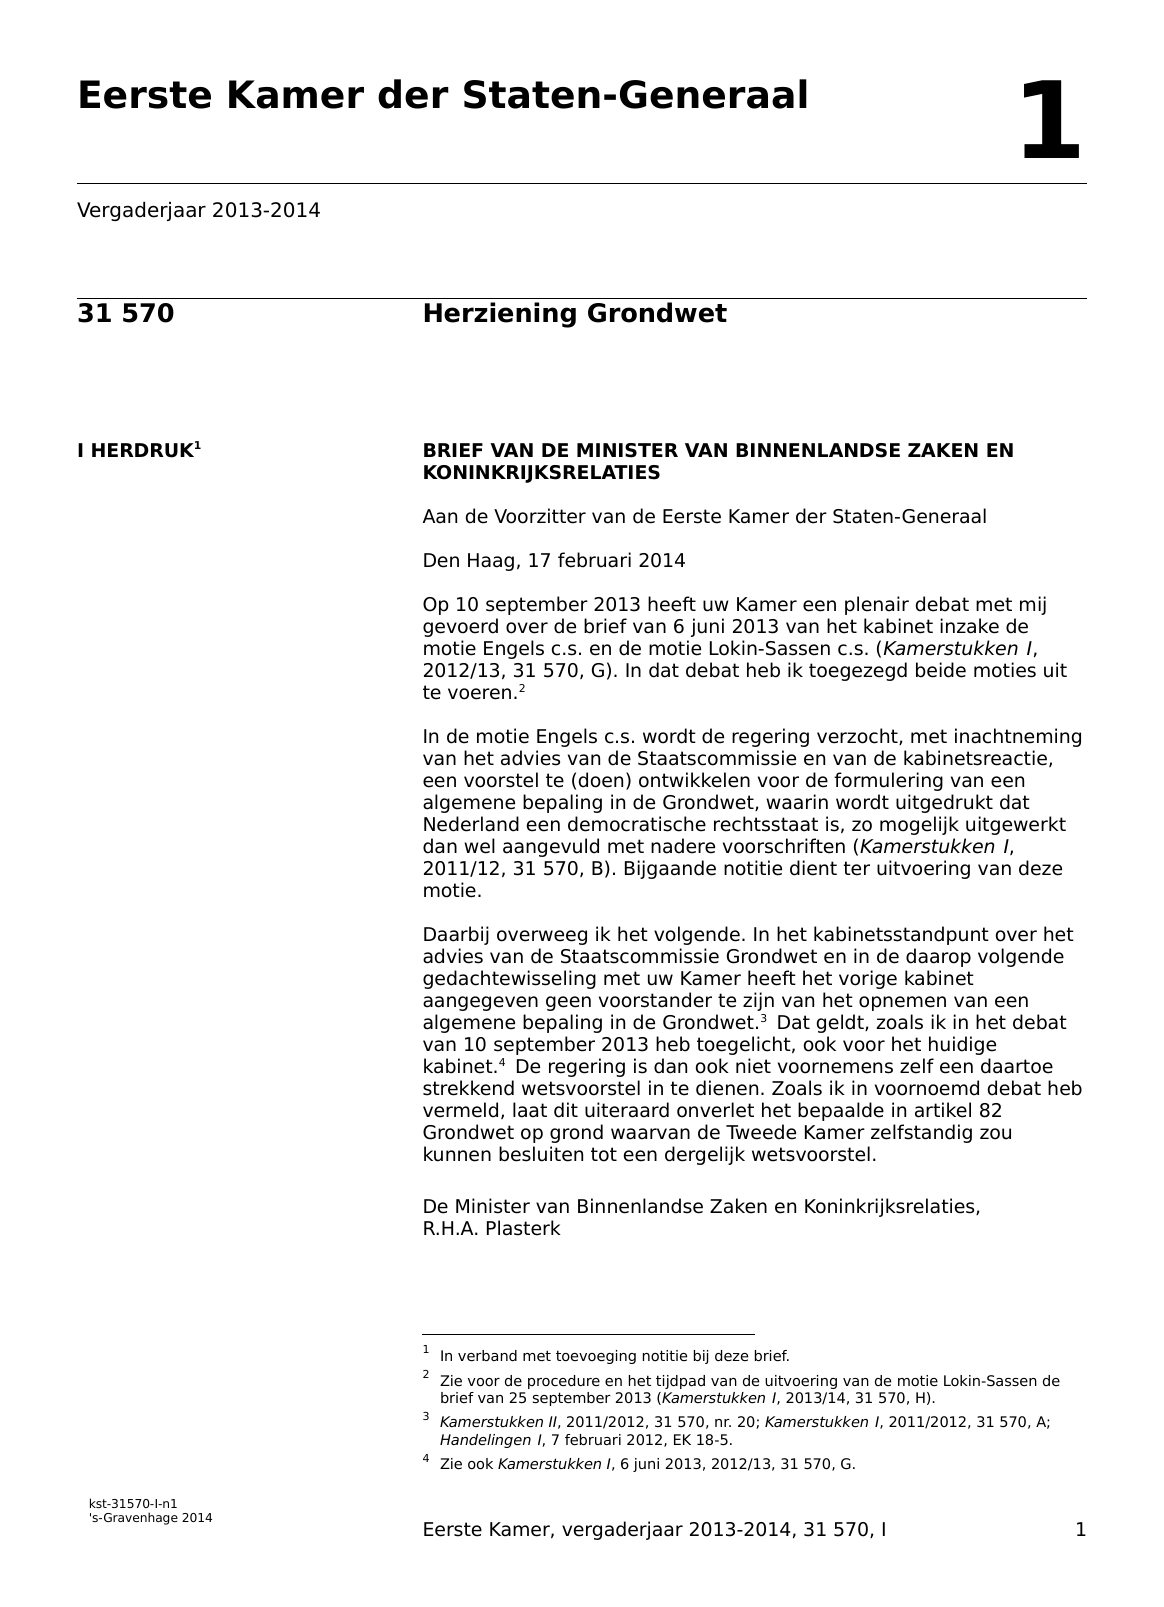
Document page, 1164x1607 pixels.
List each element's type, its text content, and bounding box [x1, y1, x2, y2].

text 's-Gravenhage 2014 [88, 1511, 323, 1525]
subtitle I HERDRUK BRIEF VAN DE MINISTER VAN BINNENLANDSE ZAKEN EN KONINKRIJKSRELATIES [77, 440, 1087, 484]
text Op 10 september 2013 heeft uw Kamer een plenair debat met mij gevoerd over de brief van 6 juni 2013 van het kabinet inzake de motie Engels c.s. en de motie Lokin-Sassen c.s. (Kamerstukken I, 2012/13, 31 570, G). In dat debat heb ik toegezegd beide moties uit te voeren. [422, 594, 1087, 704]
text In verband met toevoeging notitie bij deze brief. [422, 1343, 1087, 1366]
text Kamerstukken II, 2011/2012, 31 570, nr. 20; Kamerstukken I, 2011/2012, 31 570, A; Handelingen I, 7 februari 2012, EK 18-5. [422, 1410, 1087, 1449]
text kst-31570-I-n1 [88, 1497, 323, 1511]
text Zie ook Kamerstukken I, 6 juni 2013, 2012/13, 31 570, G. [422, 1452, 1087, 1474]
table_header Eerste Kamer der Staten-Generaal [77, 59, 886, 183]
subtitle 31 570 Herziening Grondwet [77, 299, 1087, 329]
table_cell Vergaderjaar 2013-2014 [77, 184, 1087, 298]
text Zie voor de procedure en het tijdpad van de uitvoering van de motie Lokin-Sassen de brief van 25 september 2013 (Kamerstukken I, 2013/14, 31 570, H). [422, 1368, 1087, 1407]
text Aan de Voorzitter van de Eerste Kamer der Staten-Generaal [422, 506, 1087, 528]
text Den Haag, 17 februari 2014 [422, 550, 1087, 572]
text Daarbij overweeg ik het volgende. In het kabinetsstandpunt over het advies van de Staatscommissie Grondwet en in de daarop volgende gedachtewisseling met uw Kamer heeft het vorige kabinet aangegeven geen voorstander te zijn van het opnemen van een algemene bepaling in de Grondwet. Dat geldt, zoals ik in het debat van 10 september 2013 heb toegelicht, ook voor het huidige kabinet. De regering is dan ook niet voornemens zelf een daartoe strekkend wetsvoorstel in te dienen. Zoals ik in voornoemd debat heb vermeld, laat dit uiteraard onverlet het bepaalde in artikel 82 Grondwet op grond waarvan de Tweede Kamer zelfstandig zou kunnen besluiten tot een dergelijk wetsvoorstel. [422, 924, 1087, 1166]
text In de motie Engels c.s. wordt de regering verzocht, met inachtneming van het advies van de Staatscommissie en van de kabinetsreactie, een voorstel te (doen) ontwikkelen voor de formulering van een algemene bepaling in de Grondwet, waarin wordt uitgedrukt dat Nederland een democratische rechtsstaat is, zo mogelijk uitgewerkt dan wel aangevuld met nadere voorschriften (Kamerstukken I, 2011/12, 31 570, B). Bijgaande notitie dient ter uitvoering van deze motie. [422, 726, 1087, 902]
table_header 1 [886, 59, 1087, 183]
text De Minister van Binnenlandse Zaken en Koninkrijksrelaties, R.H.A. Plasterk [422, 1196, 1087, 1240]
